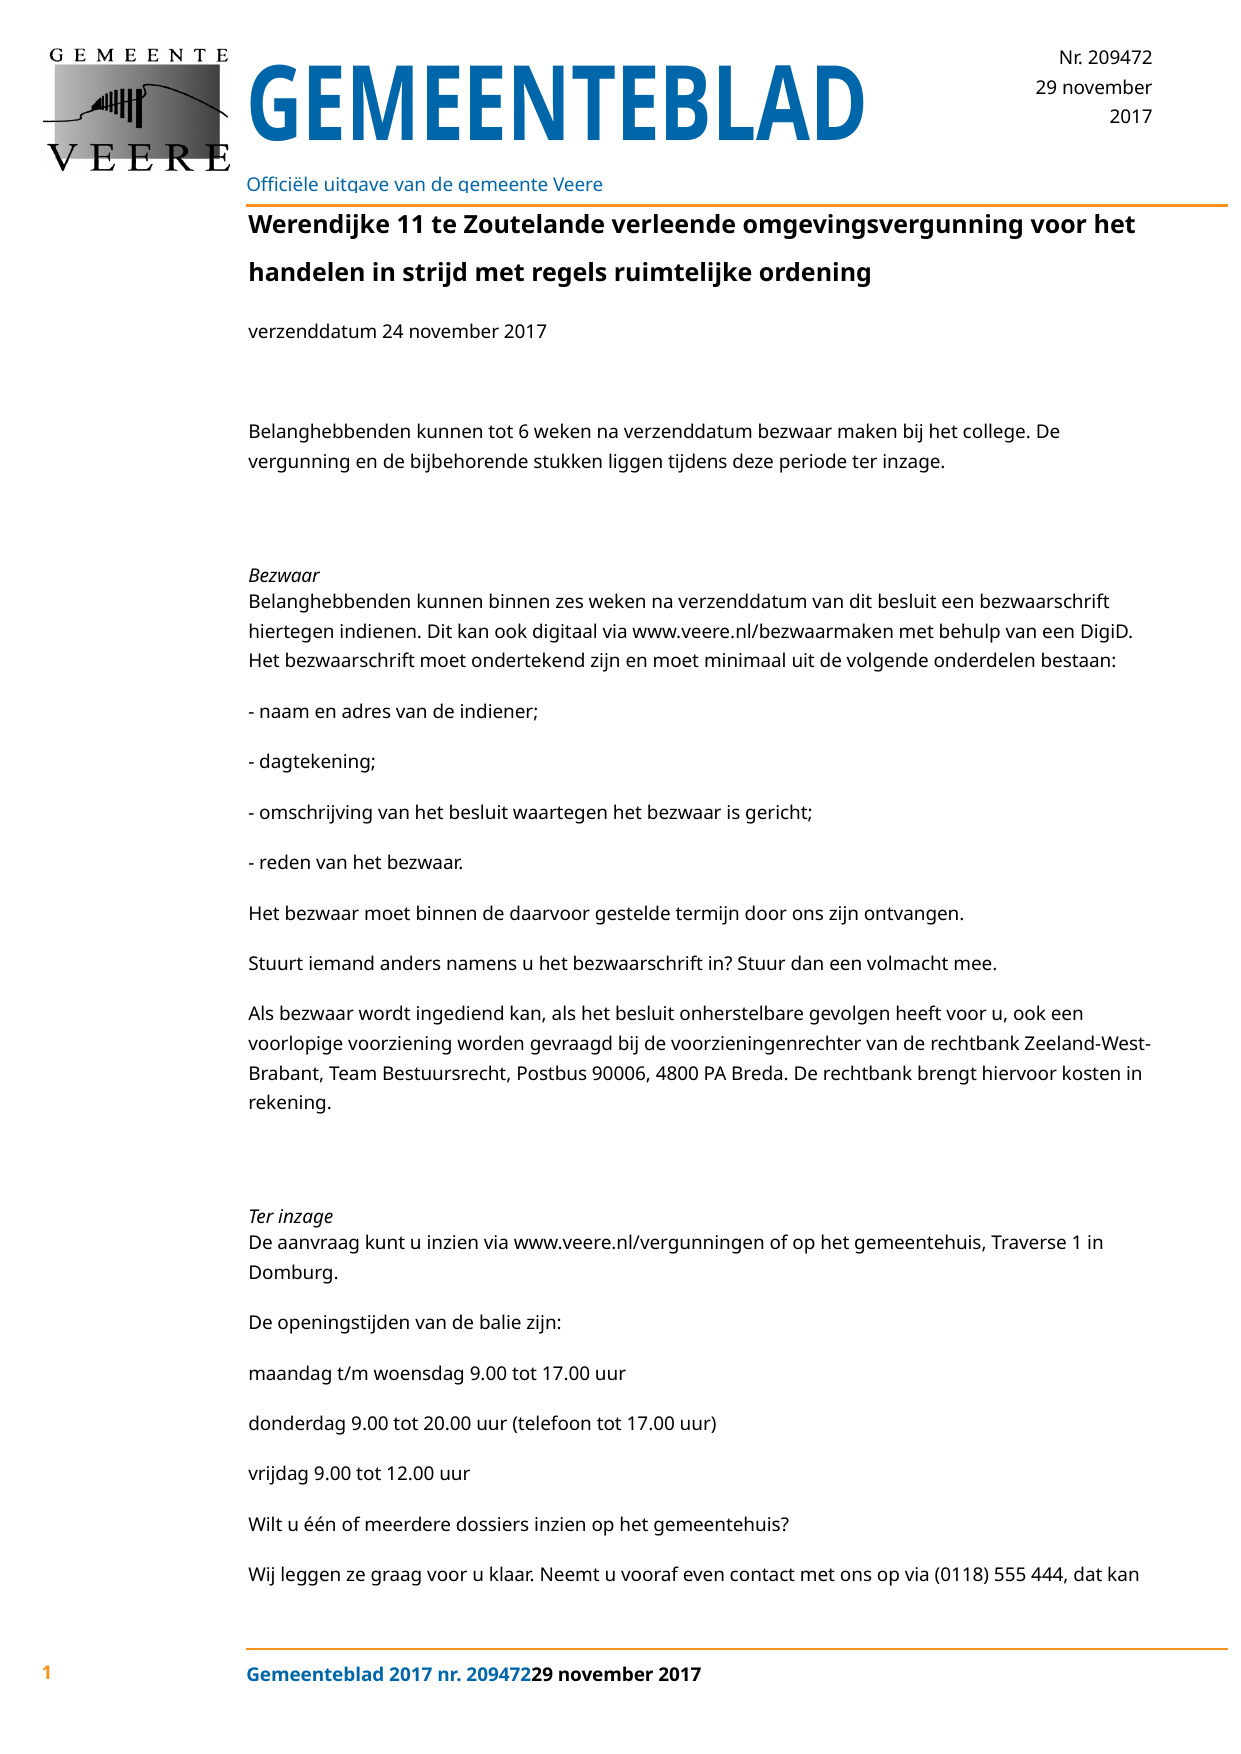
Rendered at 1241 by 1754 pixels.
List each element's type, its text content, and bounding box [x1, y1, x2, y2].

text maandag t/m woensdag 9.00 tot 17.00 uur [248, 1360, 1152, 1386]
text Belanghebbenden kunnen binnen zes weken na verzenddatum van dit besluit een bezwaarschrift hiertegen indienen. Dit kan ook digitaal via www.veere.nl/bezwaarmaken met behulp van een DigiD. Het bezwaarschrift moet ondertekend zijn en moet minimaal uit de volgende onderdelen bestaan: [248, 588, 1152, 673]
text Belanghebbenden kunnen tot 6 weken na verzenddatum bezwaar maken bij het college. De vergunning en de bijbehorende stukken liggen tijdens deze periode ter inzage. [248, 419, 1152, 474]
text - omschrijving van het besluit waartegen het bezwaar is gericht; [248, 799, 1152, 824]
text Stuurt iemand anders namens u het bezwaarschrift in? Stuur dan een volmacht mee. [248, 950, 1152, 976]
text Wij leggen ze graag voor u klaar. Neemt u vooraf even contact met ons op via (0118) 555 444, dat kan [248, 1561, 1152, 1587]
text Bezwaar [248, 563, 1152, 588]
text donderdag 9.00 tot 20.00 uur (telefoon tot 17.00 uur) [248, 1410, 1152, 1436]
text - reden van het bezwaar. [248, 849, 1152, 875]
text Wilt u één of meerdere dossiers inzien op het gemeentehuis? [248, 1511, 1152, 1537]
text - dagtekening; [248, 748, 1152, 774]
text Als bezwaar wordt ingediend kan, als het besluit onherstelbare gevolgen heeft voor u, ook een voorlopige voorziening worden gevraagd bij de voorzieningenrechter van de rechtbank Zeeland-West-Brabant, Team Bestuursrecht, Postbus 90006, 4800 PA Breda. De rechtbank brengt hiervoor kosten in rekening. [248, 1001, 1152, 1115]
text De openingstijden van de balie zijn: [248, 1309, 1152, 1335]
text verzenddatum 24 november 2017 [248, 318, 1152, 344]
text Werendijke 11 te Zoutelande verleende omgevingsvergunning voor het handelen in strijd met regels ruimtelijke ordening [248, 207, 1152, 288]
text De aanvraag kunt u inzien via www.veere.nl/vergunningen of op het gemeentehuis, Traverse 1 in Domburg. [248, 1229, 1152, 1285]
picture [41, 47, 231, 172]
text Ter inzage [248, 1204, 1152, 1229]
text vrijdag 9.00 tot 12.00 uur [248, 1461, 1152, 1486]
text Het bezwaar moet binnen de daarvoor gestelde termijn door ons zijn ontvangen. [248, 900, 1152, 925]
text - naam en adres van de indiener; [248, 698, 1152, 724]
